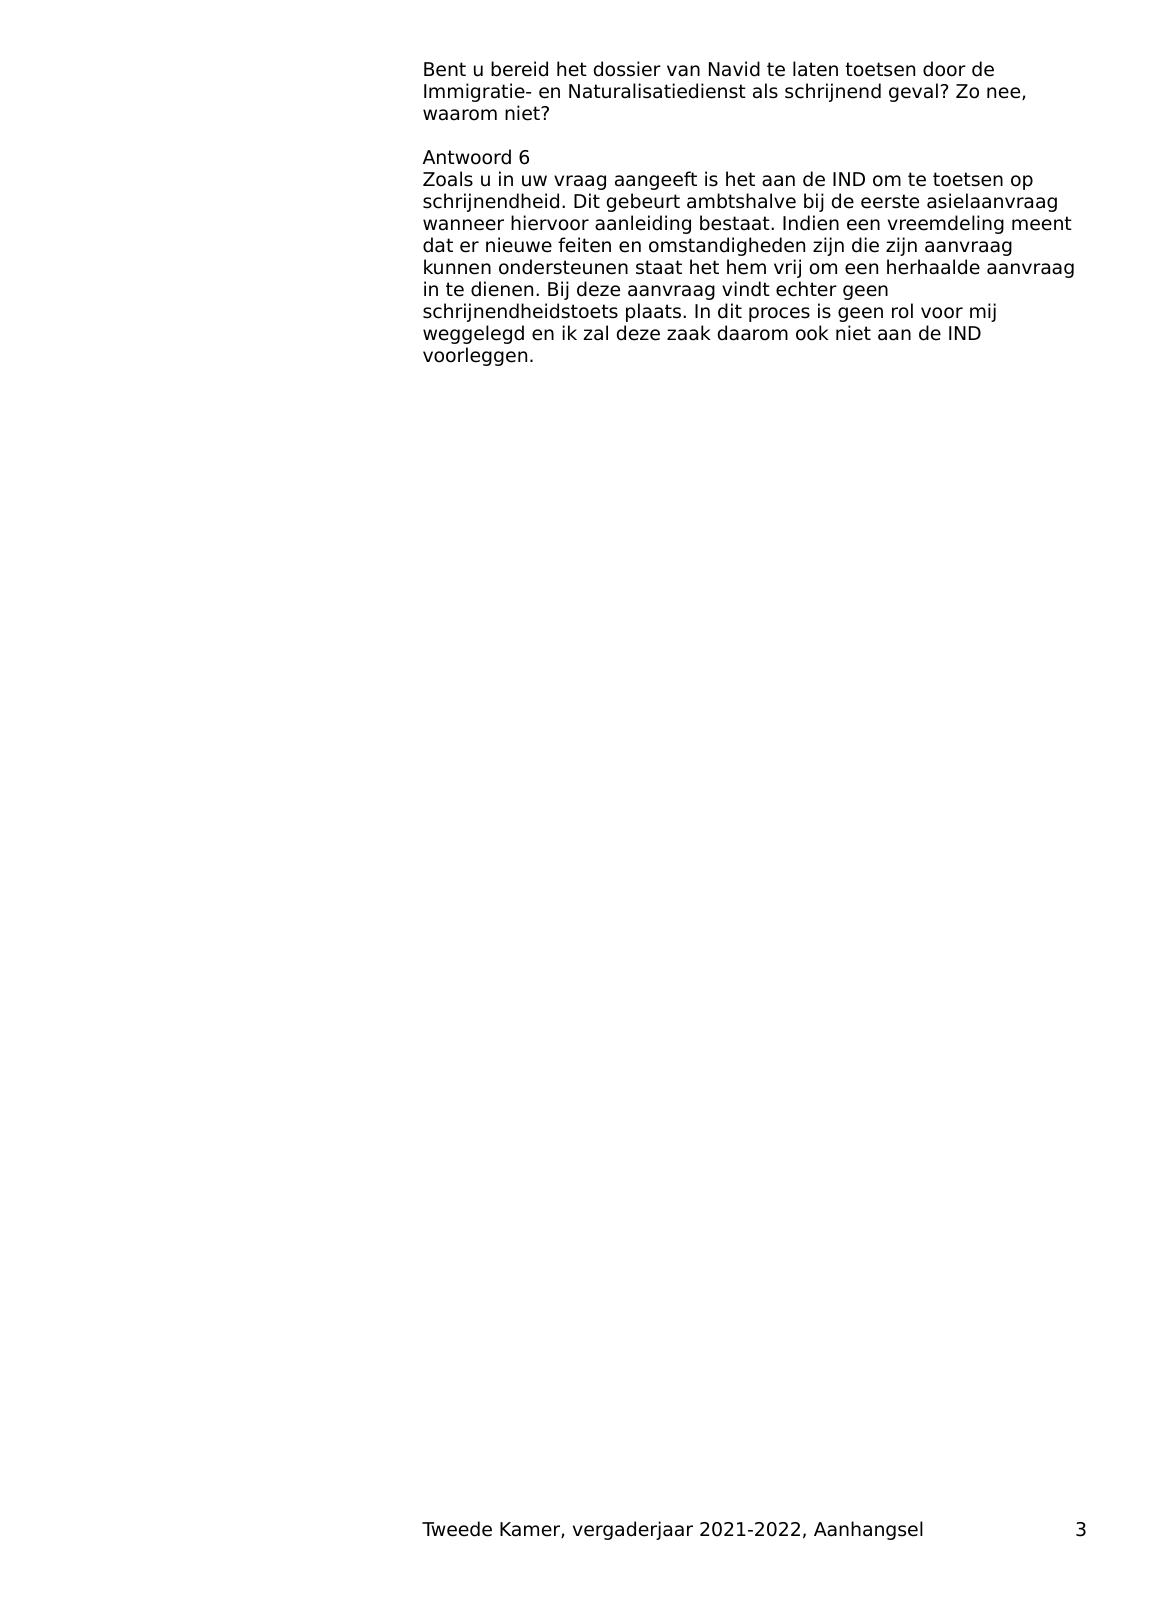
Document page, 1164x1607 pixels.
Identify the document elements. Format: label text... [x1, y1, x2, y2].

text Antwoord 6 [422, 147, 1087, 169]
text Zoals u in uw vraag aangeeft is het aan de IND om te toetsen op schrijnendheid. Dit gebeurt ambtshalve bij de eerste asielaanvraag wanneer hiervoor aanleiding bestaat. Indien een vreemdeling meent dat er nieuwe feiten en omstandigheden zijn die zijn aanvraag kunnen ondersteunen staat het hem vrij om een herhaalde aanvraag in te dienen. Bij deze aanvraag vindt echter geen schrijnendheidstoets plaats. In dit proces is geen rol voor mij weggelegd en ik zal deze zaak daarom ook niet aan de IND voorleggen. [422, 169, 1087, 367]
text Bent u bereid het dossier van Navid te laten toetsen door de Immigratie- en Naturalisatiedienst als schrijnend geval? Zo nee, waarom niet? [422, 59, 1087, 125]
